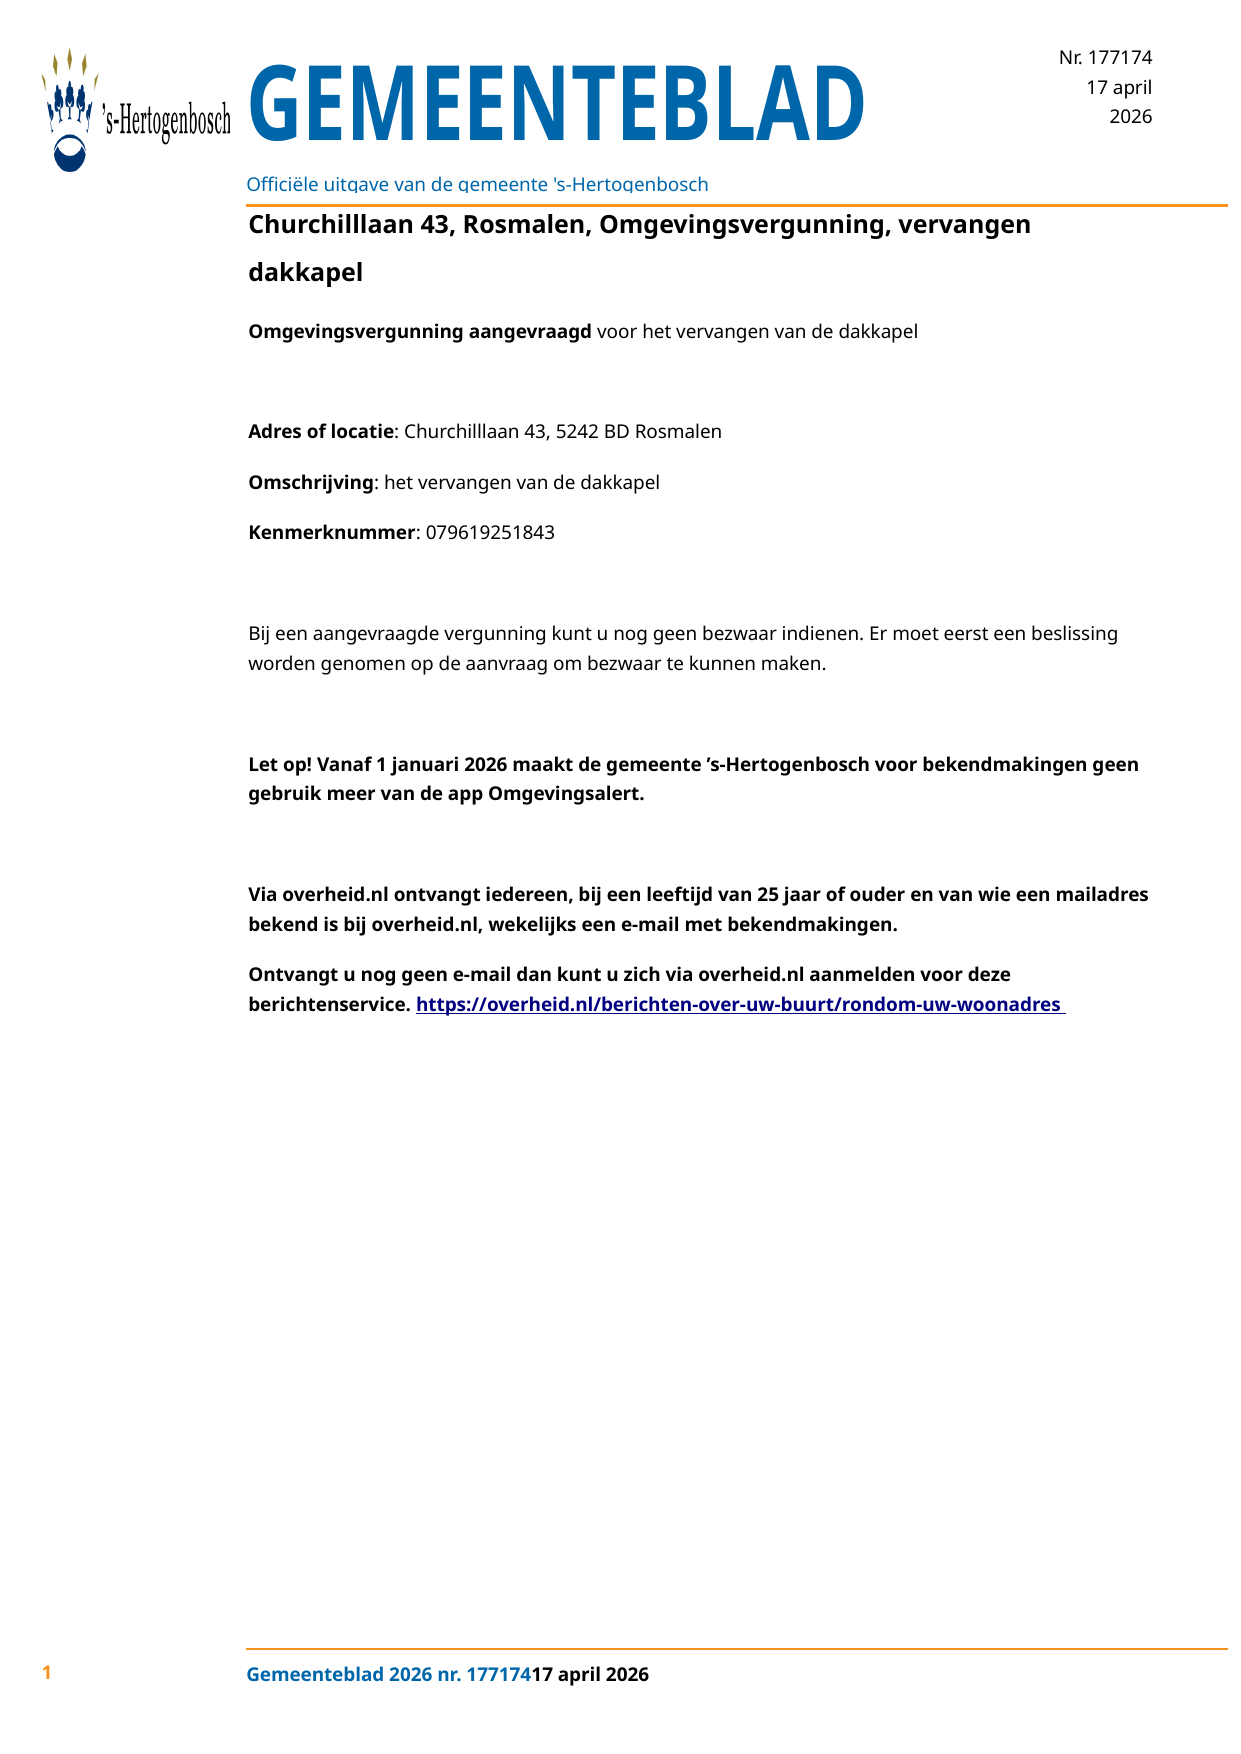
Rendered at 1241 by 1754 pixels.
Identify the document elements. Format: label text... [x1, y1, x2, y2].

text Omschrijving: het vervangen van de dakkapel [248, 469, 1152, 495]
text Omgevingsvergunning aangevraagd voor het vervangen van de dakkapel [248, 318, 1152, 344]
text Via overheid.nl ontvangt iedereen, bij een leeftijd van 25 jaar of ouder en van wie een mailadres bekend is bij overheid.nl, wekelijks een e-mail met bekendmakingen. [248, 881, 1152, 937]
picture [41, 47, 231, 172]
text Adres of locatie: Churchilllaan 43, 5242 BD Rosmalen [248, 419, 1152, 444]
text Let op! Vanaf 1 januari 2026 maakt de gemeente ’s-Hertogenbosch voor bekendmakingen geen gebruik meer van de app Omgevingsalert. [248, 751, 1152, 806]
text Ontvangt u nog geen e-mail dan kunt u zich via overheid.nl aanmelden voor deze berichtenservice. https://overheid.nl/berichten-over-uw-buurt/rondom-uw-woonadres [248, 961, 1152, 1017]
text Churchilllaan 43, Rosmalen, Omgevingsvergunning, vervangen dakkapel [248, 207, 1152, 288]
text Kenmerknummer: 079619251843 [248, 519, 1152, 545]
text Bij een aangevraagde vergunning kunt u nog geen bezwaar indienen. Er moet eerst een beslissing worden genomen op de aanvraag om bezwaar te kunnen maken. [248, 620, 1152, 676]
